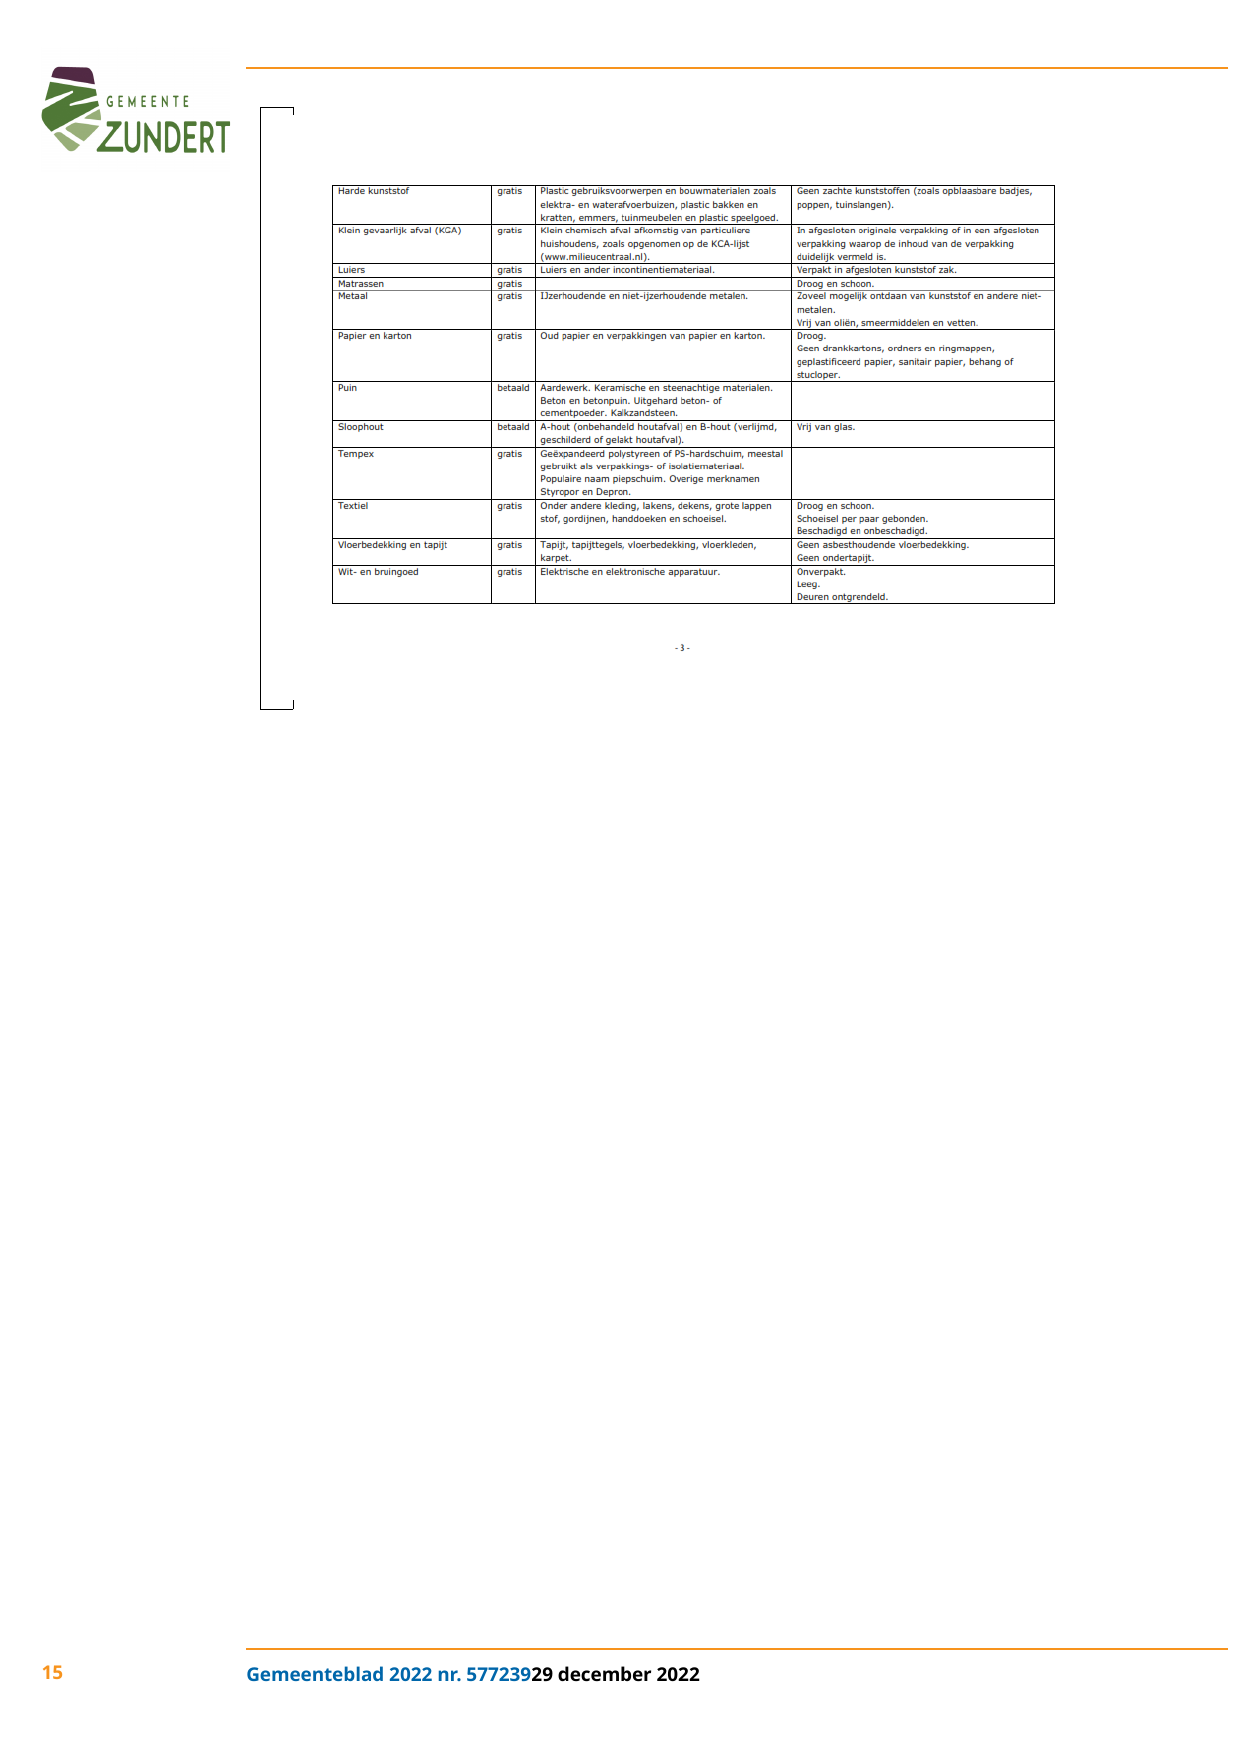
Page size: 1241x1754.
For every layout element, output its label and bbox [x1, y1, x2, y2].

picture [41, 47, 231, 172]
picture [268, 115, 1096, 700]
